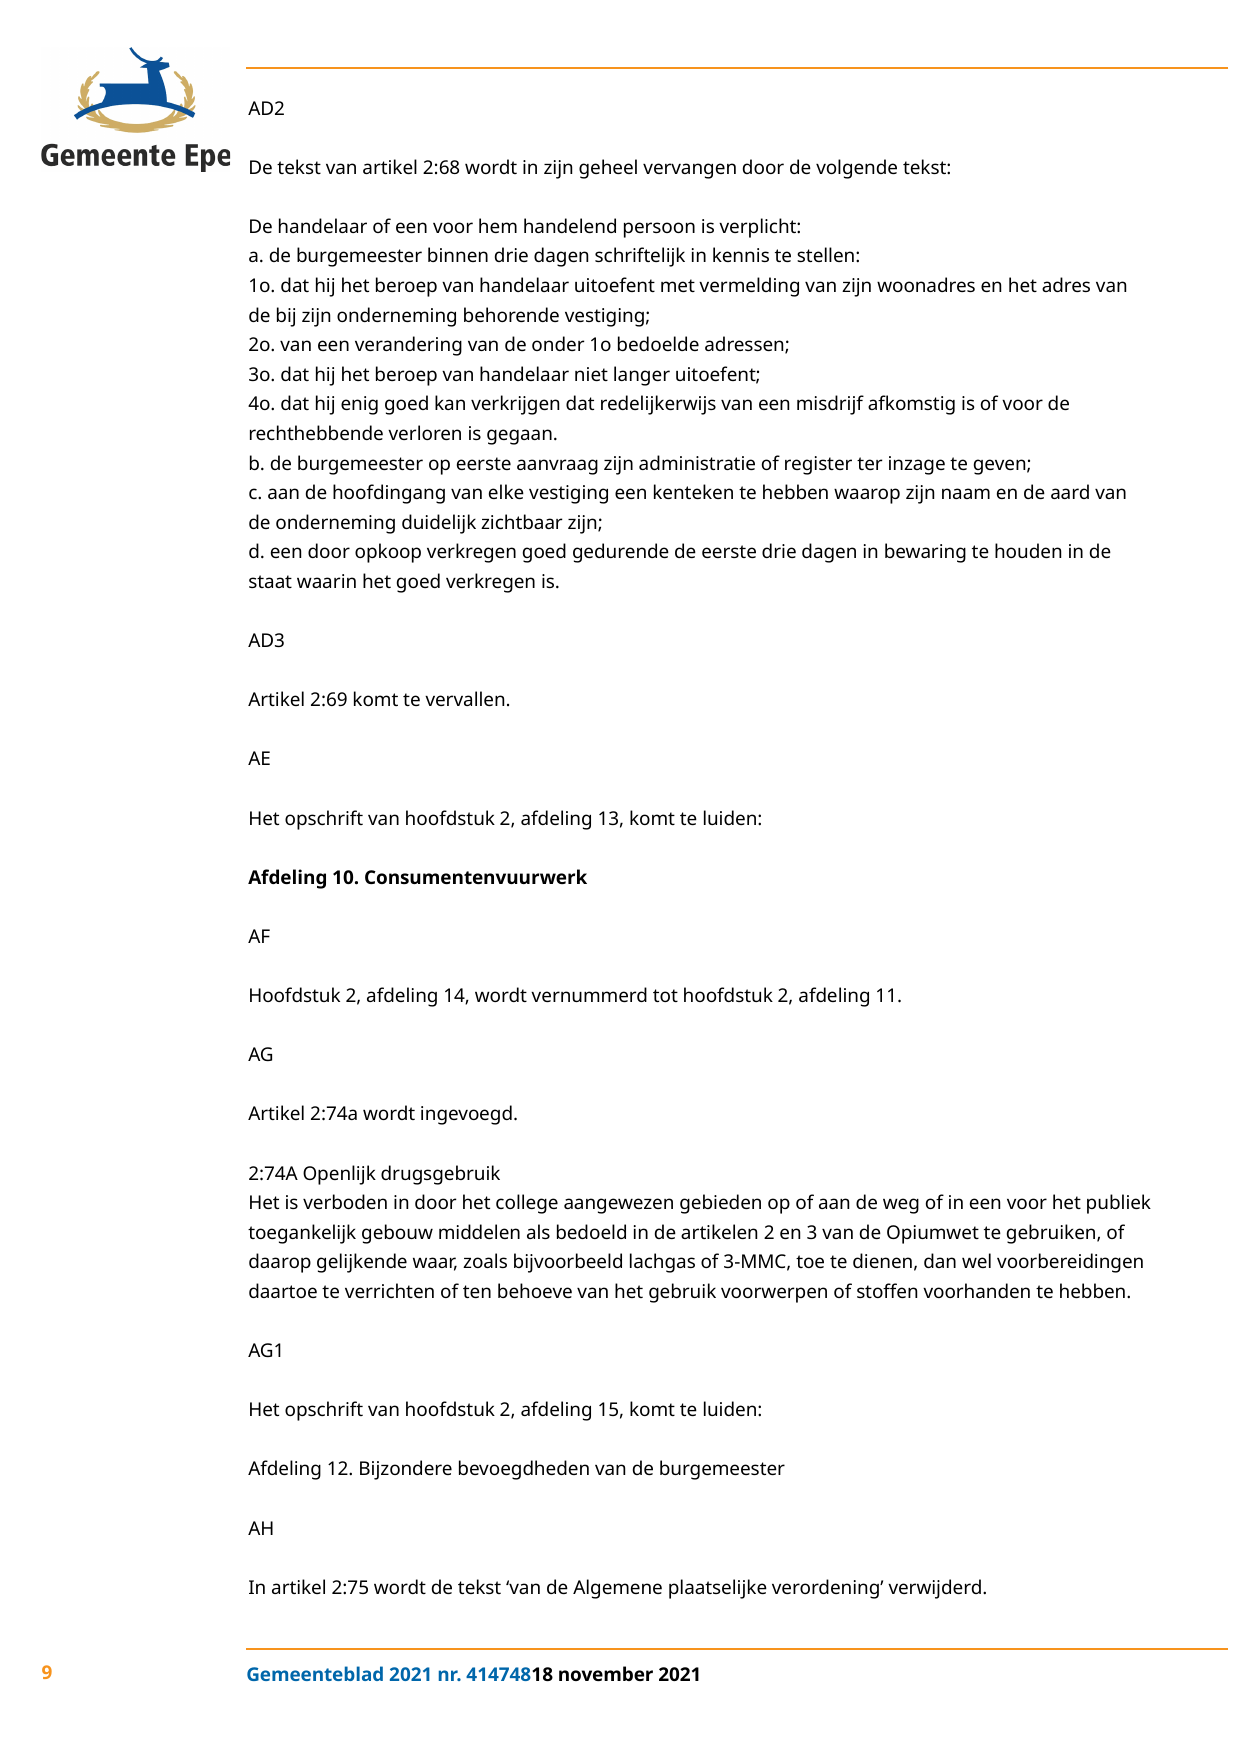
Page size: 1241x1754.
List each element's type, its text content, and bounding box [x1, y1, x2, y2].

text AF [248, 923, 1152, 949]
text Hoofdstuk 2, afdeling 14, wordt vernummerd tot hoofdstuk 2, afdeling 11. [248, 982, 1152, 1008]
text AE [248, 746, 1152, 771]
text AD2 [248, 95, 1152, 121]
text 1o. dat hij het beroep van handelaar uitoefent met vermelding van zijn woonadres en het adres van de bij zijn onderneming behorende vestiging; [248, 272, 1152, 328]
text AD3 [248, 627, 1152, 653]
text d. een door opkoop verkregen goed gedurende de eerste drie dagen in bewaring te houden in de staat waarin het goed verkregen is. [248, 538, 1152, 594]
text De tekst van artikel 2:68 wordt in zijn geheel vervangen door de volgende tekst: [248, 154, 1152, 180]
text Afdeling 10. Consumentenvuurwerk [248, 864, 1152, 890]
text Artikel 2:69 komt te vervallen. [248, 686, 1152, 712]
text Het is verboden in door het college aangewezen gebieden op of aan de weg of in een voor het publiek toegankelijk gebouw middelen als bedoeld in de artikelen 2 en 3 van de Opiumwet te gebruiken, of daarop gelijkende waar, zoals bijvoorbeeld lachgas of 3-MMC, toe te dienen, dan wel voorbereidingen daartoe te verrichten of ten behoeve van het gebruik voorwerpen of stoffen voorhanden te hebben. [248, 1189, 1152, 1304]
text a. de burgemeester binnen drie dagen schriftelijk in kennis te stellen: [248, 243, 1152, 268]
text b. de burgemeester op eerste aanvraag zijn administratie of register ter inzage te geven; [248, 450, 1152, 476]
picture [41, 47, 231, 172]
text Het opschrift van hoofdstuk 2, afdeling 15, komt te luiden: [248, 1396, 1152, 1422]
text 4o. dat hij enig goed kan verkrijgen dat redelijkerwijs van een misdrijf afkomstig is of voor de rechthebbende verloren is gegaan. [248, 391, 1152, 446]
text Artikel 2:74a wordt ingevoegd. [248, 1101, 1152, 1126]
text 3o. dat hij het beroep van handelaar niet langer uitoefent; [248, 361, 1152, 387]
text 2:74A Openlijk drugsgebruik [248, 1160, 1152, 1186]
text c. aan de hoofdingang van elke vestiging een kenteken te hebben waarop zijn naam en de aard van de onderneming duidelijk zichtbaar zijn; [248, 479, 1152, 535]
text 2o. van een verandering van de onder 1o bedoelde adressen; [248, 331, 1152, 357]
text Het opschrift van hoofdstuk 2, afdeling 13, komt te luiden: [248, 805, 1152, 831]
text In artikel 2:75 wordt de tekst ‘van de Algemene plaatselijke verordening’ verwijderd. [248, 1574, 1152, 1600]
text AG [248, 1041, 1152, 1067]
text AG1 [248, 1337, 1152, 1363]
text AH [248, 1515, 1152, 1541]
text Afdeling 12. Bijzondere bevoegdheden van de burgemeester [248, 1456, 1152, 1481]
text De handelaar of een voor hem handelend persoon is verplicht: [248, 213, 1152, 239]
